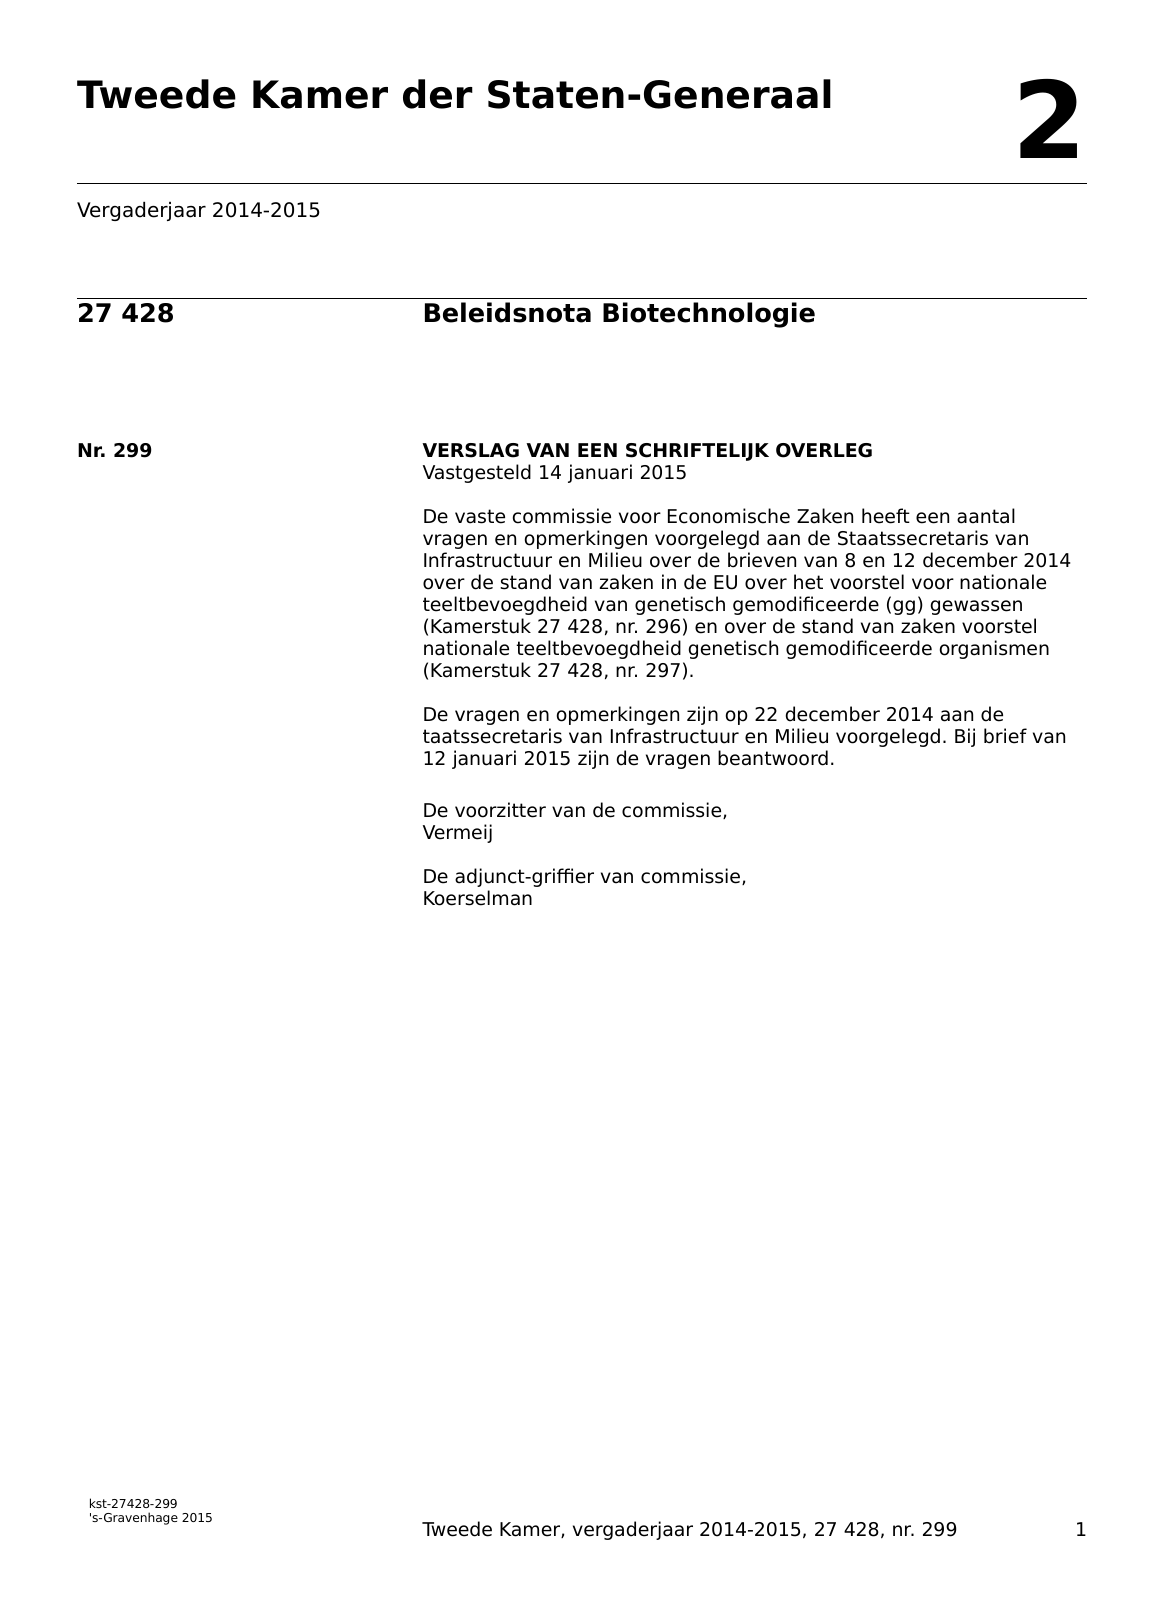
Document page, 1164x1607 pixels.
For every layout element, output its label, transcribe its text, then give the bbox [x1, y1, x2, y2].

text De vragen en opmerkingen zijn op 22 december 2014 aan de taatssecretaris van Infrastructuur en Milieu voorgelegd. Bij brief van 12 januari 2015 zijn de vragen beantwoord. [422, 704, 1087, 770]
text kst-27428-299 [88, 1497, 323, 1511]
subtitle 27 428 Beleidsnota Biotechnologie [77, 299, 1087, 329]
table_header 2 [886, 59, 1087, 183]
subtitle Nr. 299 VERSLAG VAN EEN SCHRIFTELIJK OVERLEG [77, 440, 1087, 462]
table_cell Vergaderjaar 2014-2015 [77, 184, 1087, 298]
text De voorzitter van de commissie, Vermeij [422, 800, 1087, 844]
table_header Tweede Kamer der Staten-Generaal [77, 59, 886, 183]
text 's-Gravenhage 2015 [88, 1511, 323, 1525]
text De adjunct-griffier van commissie, Koerselman [422, 866, 1087, 910]
text Vastgesteld 14 januari 2015 [422, 462, 1087, 484]
text De vaste commissie voor Economische Zaken heeft een aantal vragen en opmerkingen voorgelegd aan de Staatssecretaris van Infrastructuur en Milieu over de brieven van 8 en 12 december 2014 over de stand van zaken in de EU over het voorstel voor nationale teeltbevoegdheid van genetisch gemodificeerde (gg) gewassen (Kamerstuk 27 428, nr. 296) en over de stand van zaken voorstel nationale teeltbevoegdheid genetisch gemodificeerde organismen (Kamerstuk 27 428, nr. 297). [422, 506, 1087, 682]
